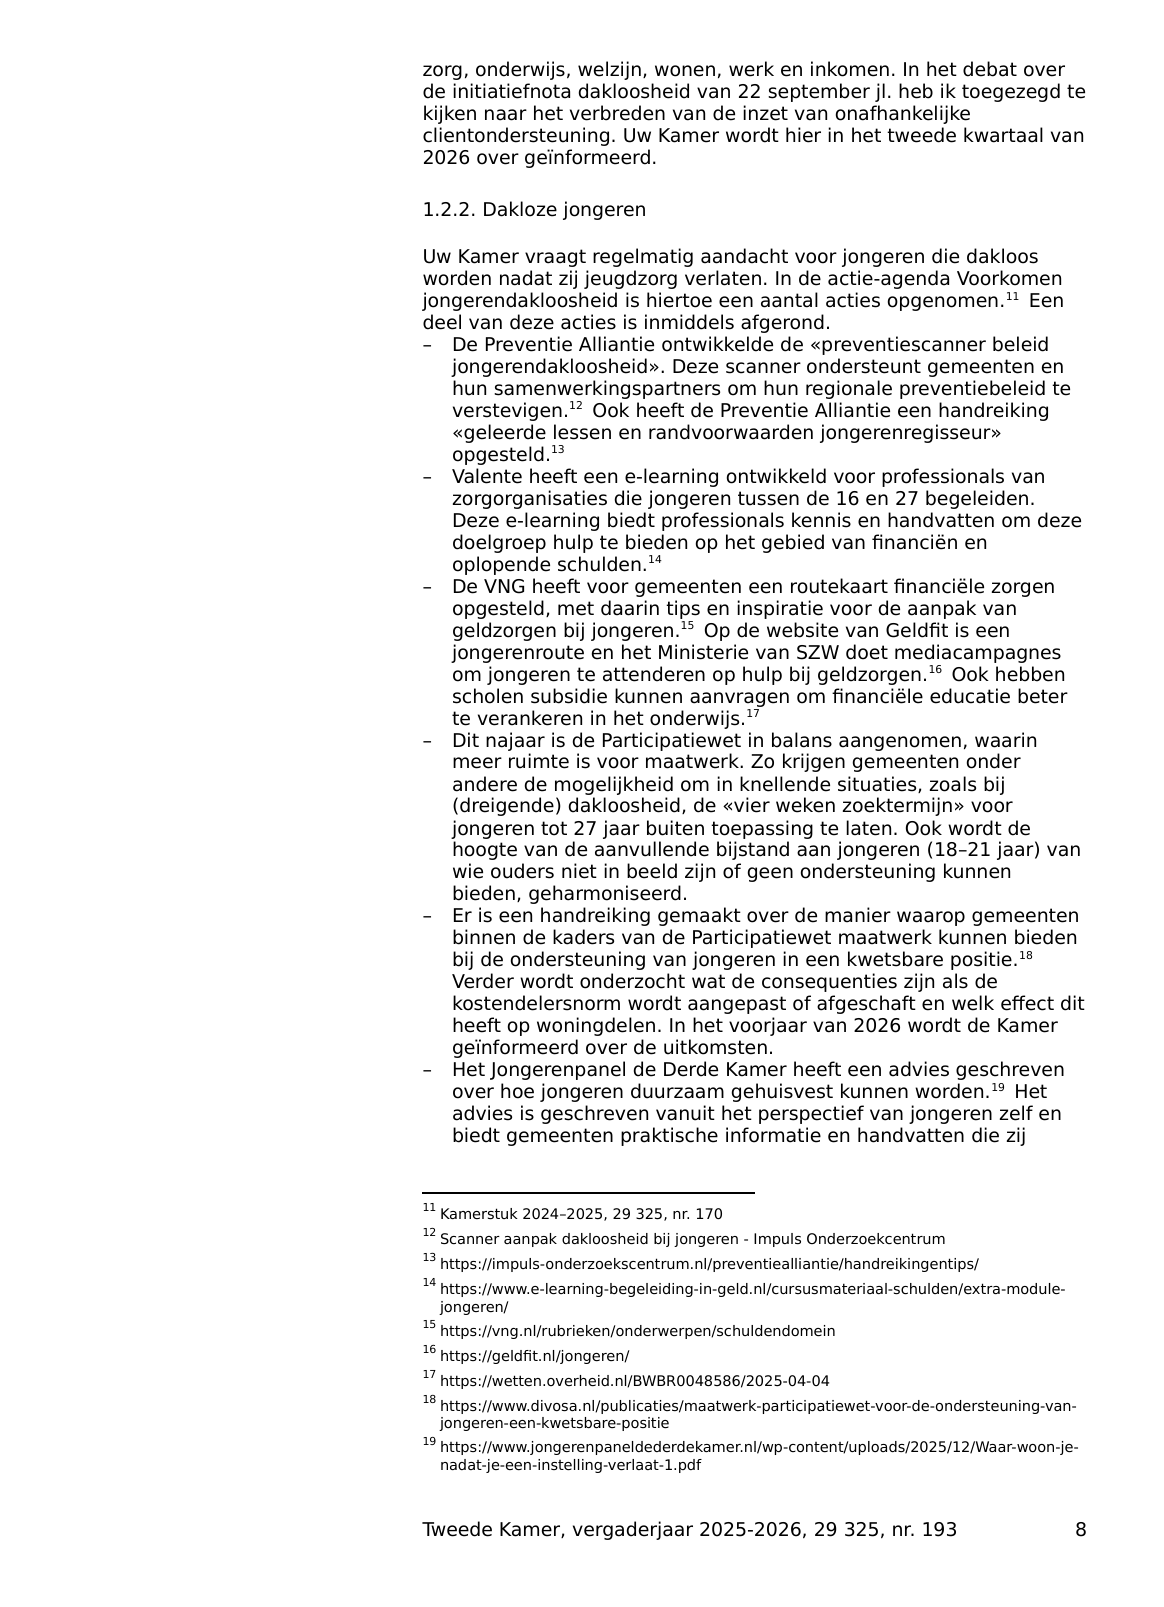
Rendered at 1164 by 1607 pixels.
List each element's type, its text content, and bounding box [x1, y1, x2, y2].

text Kamerstuk 2024–2025, 29 325, nr. 170 [422, 1202, 1087, 1224]
text – De VNG heeft voor gemeenten een routekaart financiële zorgen opgesteld, met daarin tips en inspiratie voor de aanpak van geldzorgen bij jongeren. Op de website van Geldfit is een jongerenroute en het Ministerie van SZW doet mediacampagnes om jongeren te attenderen op hulp bij geldzorgen. Ook hebben scholen subsidie kunnen aanvragen om financiële educatie beter te verankeren in het onderwijs. [422, 576, 1087, 729]
text zorg, onderwijs, welzijn, wonen, werk en inkomen. In het debat over de initiatiefnota dakloosheid van 22 september jl. heb ik toegezegd te kijken naar het verbreden van de inzet van onafhankelijke clientondersteuning. Uw Kamer wordt hier in het tweede kwartaal van 2026 over geïnformeerd. [422, 59, 1087, 169]
text – Dit najaar is de Participatiewet in balans aangenomen, waarin meer ruimte is voor maatwerk. Zo krijgen gemeenten onder andere de mogelijkheid om in knellende situaties, zoals bij (dreigende) dakloosheid, de «vier weken zoektermijn» voor jongeren tot 27 jaar buiten toepassing te laten. Ook wordt de hoogte van de aanvullende bijstand aan jongeren (18–21 jaar) van wie ouders niet in beeld zijn of geen ondersteuning kunnen bieden, geharmoniseerd. [422, 729, 1087, 905]
text https://www.jongerenpaneldederdekamer.nl/wp-content/uploads/2025/12/Waar-woon-je-nadat-je-een-instelling-verlaat-1.pdf [422, 1435, 1087, 1474]
text – De Preventie Alliantie ontwikkelde de «preventiescanner beleid jongerendakloosheid». Deze scanner ondersteunt gemeenten en hun samenwerkingspartners om hun regionale preventiebeleid te verstevigen. Ook heeft de Preventie Alliantie een handreiking «geleerde lessen en randvoorwaarden jongerenregisseur» opgesteld. [422, 334, 1087, 466]
text https://impuls-onderzoekscentrum.nl/preventiealliantie/handreikingentips/ [422, 1252, 1087, 1274]
text https://geldfit.nl/jongeren/ [422, 1343, 1087, 1366]
text https://vng.nl/rubrieken/onderwerpen/schuldendomein [422, 1318, 1087, 1341]
text https://www.e-learning-begeleiding-in-geld.nl/cursusmateriaal-schulden/extra-module-jongeren/ [422, 1277, 1087, 1316]
text Uw Kamer vraagt regelmatig aandacht voor jongeren die dakloos worden nadat zij jeugdzorg verlaten. In de actie-agenda Voorkomen jongerendakloosheid is hiertoe een aantal acties opgenomen. Een deel van deze acties is inmiddels afgerond. [422, 246, 1087, 334]
text https://www.divosa.nl/publicaties/maatwerk-participatiewet-voor-de-ondersteuning-van-jongeren-een-kwetsbare-positie [422, 1393, 1087, 1432]
subtitle 1.2.2. Dakloze jongeren [422, 199, 1087, 221]
text – Valente heeft een e-learning ontwikkeld voor professionals van zorgorganisaties die jongeren tussen de 16 en 27 begeleiden. Deze e-learning biedt professionals kennis en handvatten om deze doelgroep hulp te bieden op het gebied van financiën en oplopende schulden. [422, 466, 1087, 576]
text – Het Jongerenpanel de Derde Kamer heeft een advies geschreven over hoe jongeren duurzaam gehuisvest kunnen worden. Het advies is geschreven vanuit het perspectief van jongeren zelf en biedt gemeenten praktische informatie en handvatten die zij [422, 1059, 1087, 1147]
text – Er is een handreiking gemaakt over de manier waarop gemeenten binnen de kaders van de Participatiewet maatwerk kunnen bieden bij de ondersteuning van jongeren in een kwetsbare positie. Verder wordt onderzocht wat de consequenties zijn als de kostendelersnorm wordt aangepast of afgeschaft en welk effect dit heeft op woningdelen. In het voorjaar van 2026 wordt de Kamer geïnformeerd over de uitkomsten. [422, 905, 1087, 1059]
text Scanner aanpak dakloosheid bij jongeren - Impuls Onderzoekcentrum [422, 1227, 1087, 1249]
text https://wetten.overheid.nl/BWBR0048586/2025-04-04 [422, 1368, 1087, 1391]
